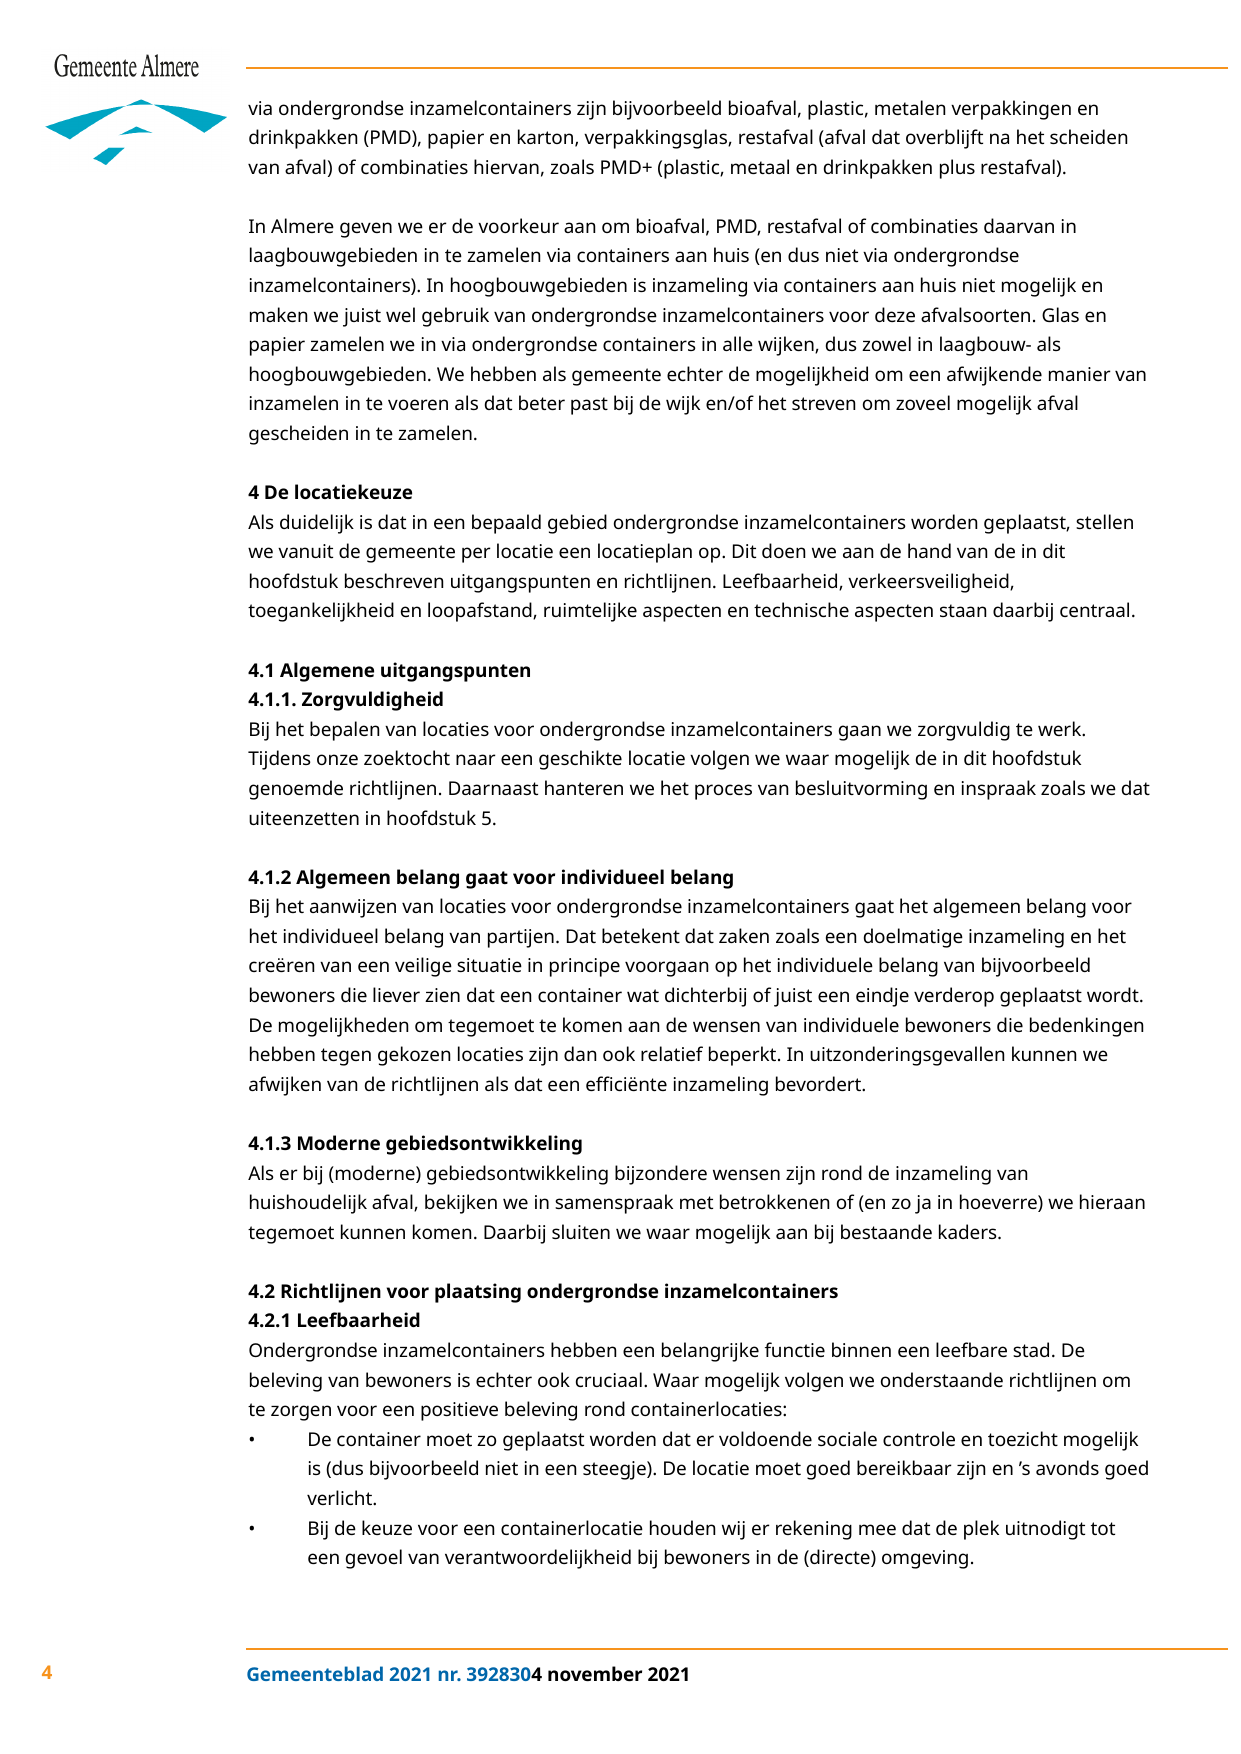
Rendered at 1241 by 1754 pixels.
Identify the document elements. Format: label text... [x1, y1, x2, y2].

text via ondergrondse inzamelcontainers zijn bijvoorbeeld bioafval, plastic, metalen verpakkingen en drinkpakken (PMD), papier en karton, verpakkingsglas, restafval (afval dat overblijft na het scheiden van afval) of combinaties hiervan, zoals PMD+ (plastic, metaal en drinkpakken plus restafval). [248, 95, 1152, 180]
text In Almere geven we er de voorkeur aan om bioafval, PMD, restafval of combinaties daarvan in laagbouwgebieden in te zamelen via containers aan huis (en dus niet via ondergrondse inzamelcontainers). In hoogbouwgebieden is inzameling via containers aan huis niet mogelijk en maken we juist wel gebruik van ondergrondse inzamelcontainers voor deze afvalsoorten. Glas en papier zamelen we in via ondergrondse containers in alle wijken, dus zowel in laagbouw- als hoogbouwgebieden. We hebben als gemeente echter de mogelijkheid om een afwijkende manier van inzamelen in te voeren als dat beter past bij de wijk en/of het streven om zoveel mogelijk afval gescheiden in te zamelen. [248, 213, 1152, 446]
picture [41, 47, 231, 172]
text 4.1.3 Moderne gebiedsontwikkeling [248, 1130, 1152, 1156]
list Bij de keuze voor een containerlocatie houden wij er rekening mee dat de plek uitnodigt tot een gevoel van verantwoordelijkheid bij bewoners in de (directe) omgeving. [248, 1515, 1152, 1570]
text 4 De locatiekeuze [248, 479, 1152, 505]
text Bij het bepalen van locaties voor ondergrondse inzamelcontainers gaan we zorgvuldig te werk. Tijdens onze zoektocht naar een geschikte locatie volgen we waar mogelijk de in dit hoofdstuk genoemde richtlijnen. Daarnaast hanteren we het proces van besluitvorming en inspraak zoals we dat uiteenzetten in hoofdstuk 5. [248, 716, 1152, 831]
text 4.2 Richtlijnen voor plaatsing ondergrondse inzamelcontainers [248, 1278, 1152, 1304]
text 4.1.2 Algemeen belang gaat voor individueel belang [248, 864, 1152, 890]
text Bij het aanwijzen van locaties voor ondergrondse inzamelcontainers gaat het algemeen belang voor het individueel belang van partijen. Dat betekent dat zaken zoals een doelmatige inzameling en het creëren van een veilige situatie in principe voorgaan op het individuele belang van bijvoorbeeld bewoners die liever zien dat een container wat dichterbij of juist een eindje verderop geplaatst wordt. De mogelijkheden om tegemoet te komen aan de wensen van individuele bewoners die bedenkingen hebben tegen gekozen locaties zijn dan ook relatief beperkt. In uitzonderingsgevallen kunnen we afwijken van de richtlijnen als dat een efficiënte inzameling bevordert. [248, 893, 1152, 1097]
list De container moet zo geplaatst worden dat er voldoende sociale controle en toezicht mogelijk is (dus bijvoorbeeld niet in een steegje). De locatie moet goed bereikbaar zijn en ’s avonds goed verlicht. [248, 1426, 1152, 1511]
text 4.1.1. Zorgvuldigheid [248, 686, 1152, 712]
text Ondergrondse inzamelcontainers hebben een belangrijke functie binnen een leefbare stad. De beleving van bewoners is echter ook cruciaal. Waar mogelijk volgen we onderstaande richtlijnen om te zorgen voor een positieve beleving rond containerlocaties: [248, 1337, 1152, 1422]
text 4.1 Algemene uitgangspunten [248, 657, 1152, 683]
text Als duidelijk is dat in een bepaald gebied ondergrondse inzamelcontainers worden geplaatst, stellen we vanuit de gemeente per locatie een locatieplan op. Dit doen we aan de hand van de in dit hoofdstuk beschreven uitgangspunten en richtlijnen. Leefbaarheid, verkeersveiligheid, toegankelijkheid en loopafstand, ruimtelijke aspecten en technische aspecten staan daarbij centraal. [248, 509, 1152, 623]
text Als er bij (moderne) gebiedsontwikkeling bijzondere wensen zijn rond de inzameling van huishoudelijk afval, bekijken we in samenspraak met betrokkenen of (en zo ja in hoeverre) we hieraan tegemoet kunnen komen. Daarbij sluiten we waar mogelijk aan bij bestaande kaders. [248, 1160, 1152, 1245]
text 4.2.1 Leefbaarheid [248, 1308, 1152, 1333]
